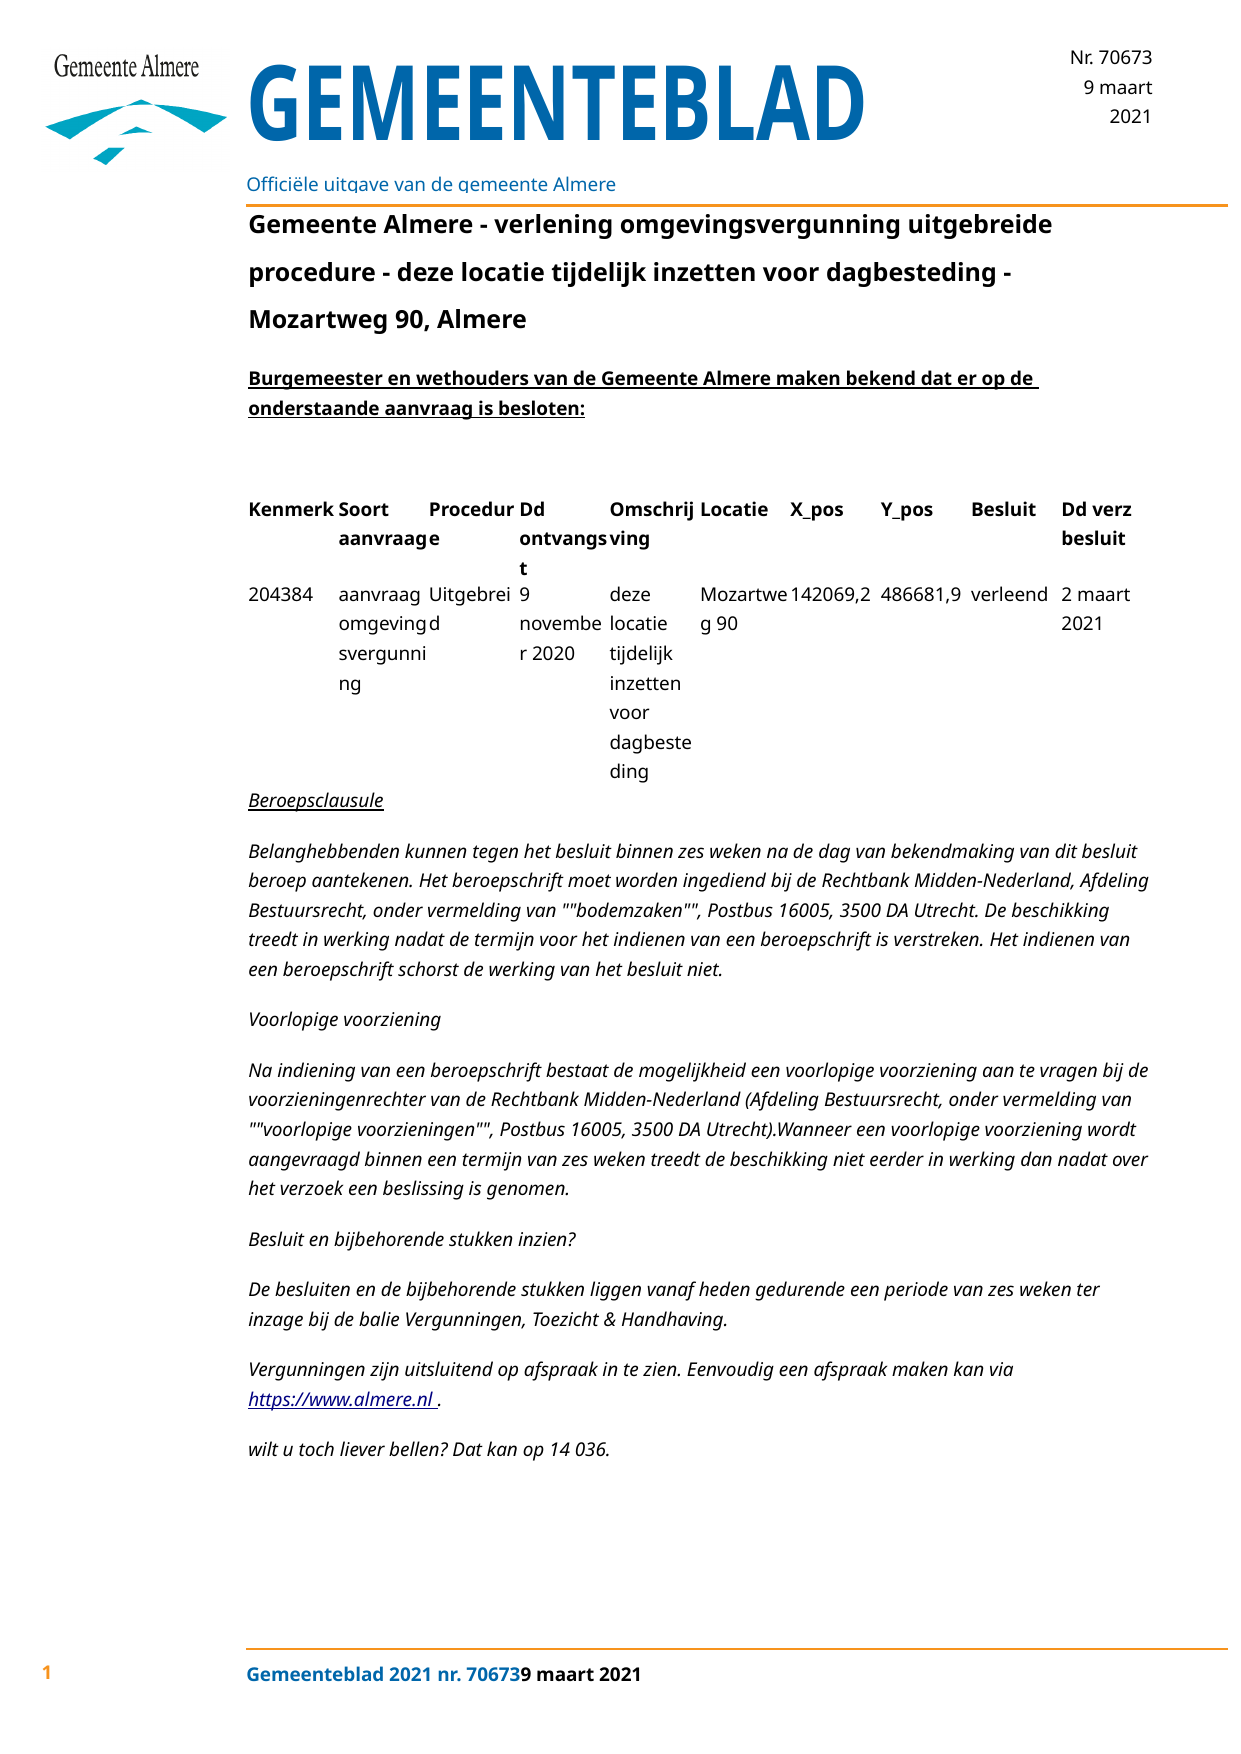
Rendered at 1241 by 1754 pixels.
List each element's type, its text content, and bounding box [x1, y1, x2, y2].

table_header Besluit [971, 496, 1061, 581]
table_cell 9 november 2020 [519, 581, 609, 784]
table_header X_pos [790, 496, 881, 581]
table_cell 486681,9 [881, 581, 971, 784]
text De besluiten en de bijbehorende stukken liggen vanaf heden gedurende een periode van zes weken ter inzage bij de balie Vergunningen, Toezicht & Handhaving. [248, 1276, 1152, 1331]
text Vergunningen zijn uitsluitend op afspraak in te zien. Eenvoudig een afspraak maken kan via https://www.almere.nl . [248, 1356, 1152, 1411]
table_cell 204384 [248, 581, 338, 784]
text Burgemeester en wethouders van de Gemeente Almere maken bekend dat er op de onderstaande aanvraag is besloten: [248, 366, 1152, 421]
table_header Locatie [700, 496, 790, 581]
text Belanghebbenden kunnen tegen het besluit binnen zes weken na de dag van bekendmaking van dit besluit beroep aantekenen. Het beroepschrift moet worden ingediend bij de Rechtbank Midden-Nederland, Afdeling Bestuursrecht, onder vermelding van ""bodemzaken"", Postbus 16005, 3500 DA Utrecht. De beschikking treedt in werking nadat de termijn voor het indienen van een beroepschrift is verstreken. Het indienen van een beroepschrift schorst de werking van het besluit niet. [248, 838, 1152, 982]
table_cell 2 maart 2021 [1061, 581, 1152, 784]
table_cell 142069,2 [790, 581, 881, 784]
table_header Procedure [429, 496, 519, 581]
text Gemeente Almere - verlening omgevingsvergunning uitgebreide procedure - deze locatie tijdelijk inzetten voor dagbesteding - Mozartweg 90, Almere [248, 207, 1152, 336]
table_cell Mozartweg 90 [700, 581, 790, 784]
picture [41, 47, 231, 172]
text Voorlopige voorziening [248, 1007, 1152, 1032]
table_header Dd verz besluit [1061, 496, 1152, 581]
table_cell verleend [971, 581, 1061, 784]
table_header Dd ontvangst [519, 496, 609, 581]
text Na indiening van een beroepschrift bestaat de mogelijkheid een voorlopige voorziening aan te vragen bij de voorzieningenrechter van de Rechtbank Midden-Nederland (Afdeling Bestuursrecht, onder vermelding van ""voorlopige voorzieningen"", Postbus 16005, 3500 DA Utrecht).Wanneer een voorlopige voorziening wordt aangevraagd binnen een termijn van zes weken treedt de beschikking niet eerder in werking dan nadat over het verzoek een beslissing is genomen. [248, 1057, 1152, 1201]
table_header Omschrijving [609, 496, 700, 581]
table_header Soort aanvraag [338, 496, 429, 581]
table_header Y_pos [881, 496, 971, 581]
table_cell deze locatie tijdelijk inzetten voor dagbesteding [609, 581, 700, 784]
table_header Kenmerk [248, 496, 338, 581]
text Besluit en bijbehorende stukken inzien? [248, 1226, 1152, 1251]
text wilt u toch liever bellen? Dat kan op 14 036. [248, 1436, 1152, 1462]
text Beroepsclausule [248, 787, 1152, 813]
table_cell aanvraag omgevingsvergunning [338, 581, 429, 784]
table_cell Uitgebreid [429, 581, 519, 784]
